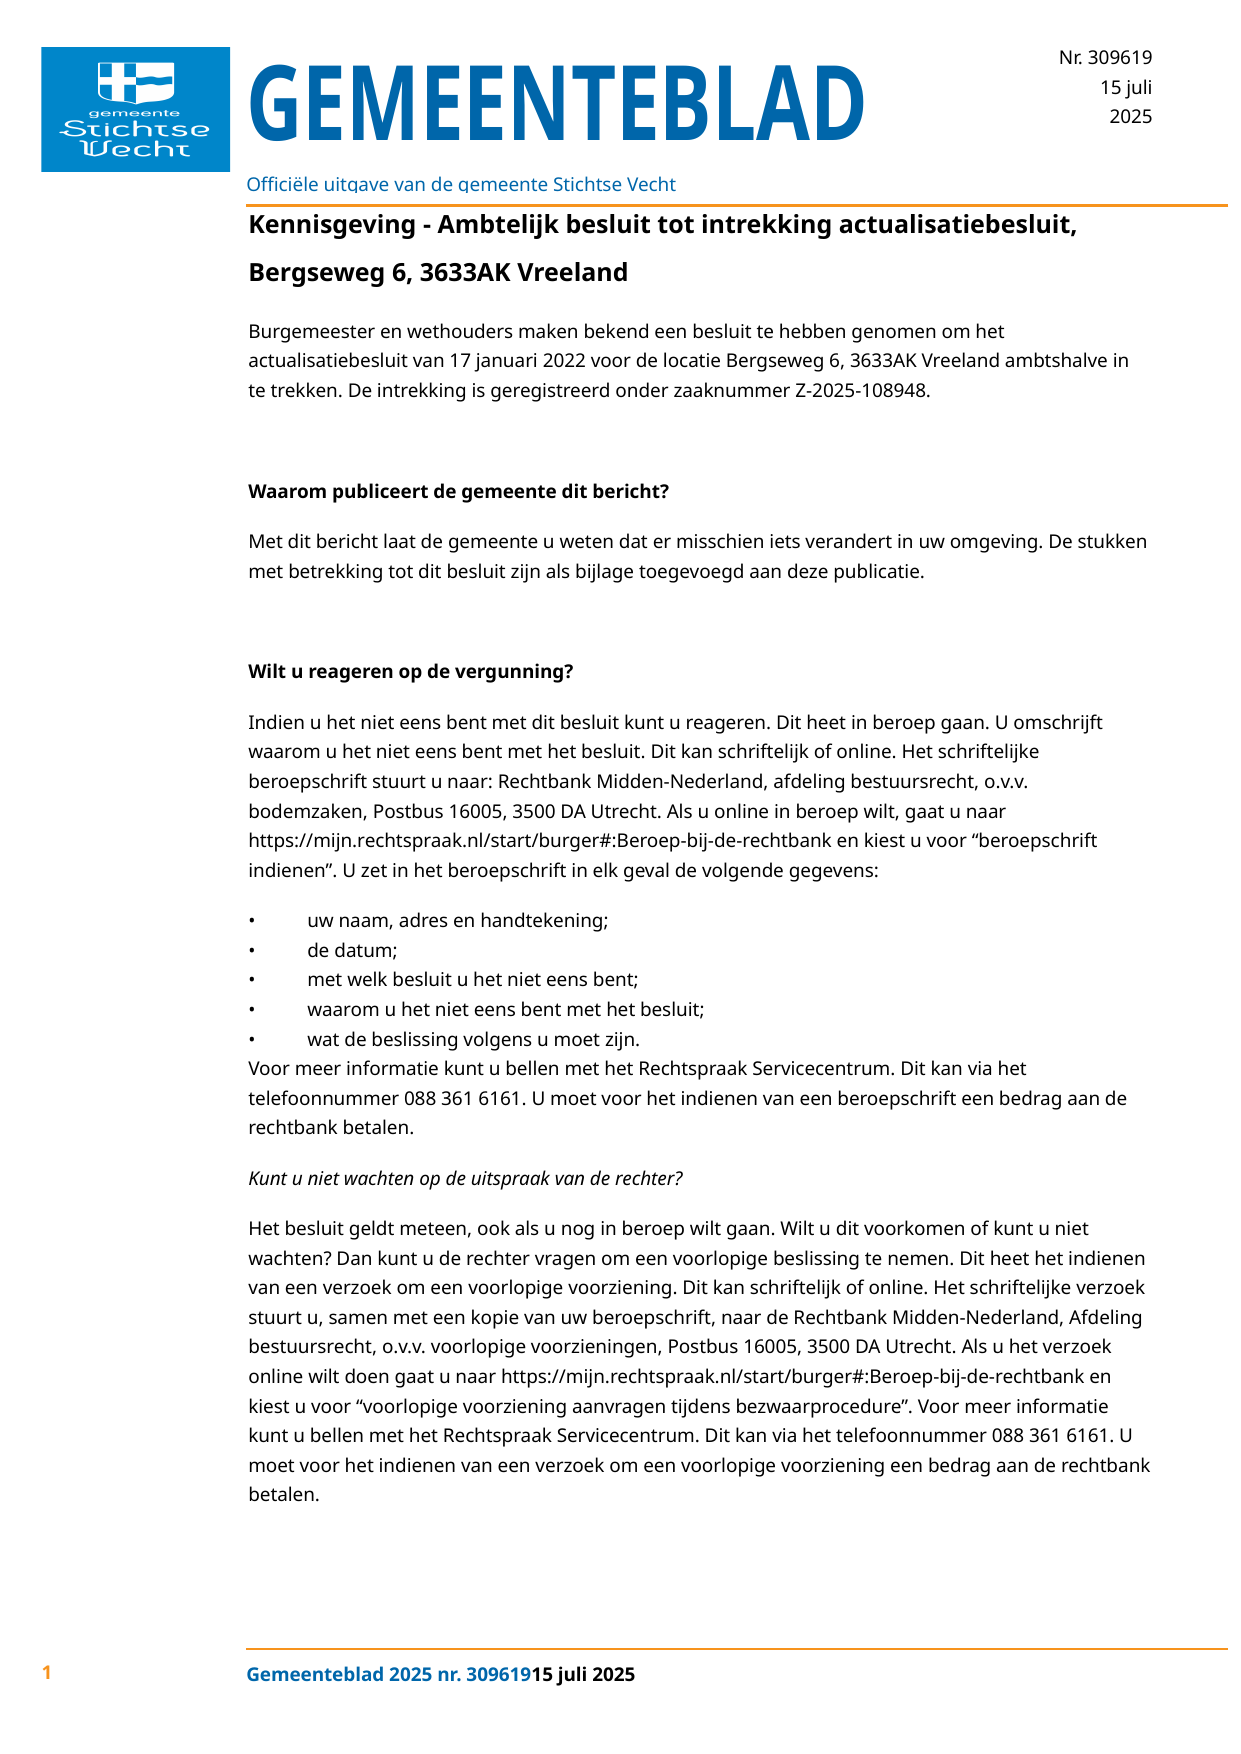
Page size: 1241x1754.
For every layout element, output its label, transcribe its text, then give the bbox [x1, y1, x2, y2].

text Het besluit geldt meteen, ook als u nog in beroep wilt gaan. Wilt u dit voorkomen of kunt u niet wachten? Dan kunt u de rechter vragen om een voorlopige beslissing te nemen. Dit heet het indienen van een verzoek om een voorlopige voorziening. Dit kan schriftelijk of online. Het schriftelijke verzoek stuurt u, samen met een kopie van uw beroepschrift, naar de Rechtbank Midden-Nederland, Afdeling bestuursrecht, o.v.v. voorlopige voorzieningen, Postbus 16005, 3500 DA Utrecht. Als u het verzoek online wilt doen gaat u naar https://mijn.rechtspraak.nl/start/burger#:Beroep-bij-de-rechtbank en kiest u voor “voorlopige voorziening aanvragen tijdens bezwaarprocedure”. Voor meer informatie kunt u bellen met het Rechtspraak Servicecentrum. Dit kan via het telefoonnummer 088 361 6161. U moet voor het indienen van een verzoek om een voorlopige voorziening een bedrag aan de rechtbank betalen. [248, 1215, 1152, 1507]
text Met dit bericht laat de gemeente u weten dat er misschien iets verandert in uw omgeving. De stukken met betrekking tot dit besluit zijn als bijlage toegevoegd aan deze publicatie. [248, 528, 1152, 584]
picture [99, 63, 135, 101]
text Waarom publiceert de gemeente dit bericht? [248, 478, 1152, 504]
text Kennisgeving - Ambtelijk besluit tot intrekking actualisatiebesluit, Bergseweg 6, 3633AK Vreeland [248, 207, 1152, 288]
list uw naam, adres en handtekening; [248, 907, 1152, 933]
text Kunt u niet wachten op de uitspraak van de rechter? [248, 1165, 1152, 1191]
text Indien u het niet eens bent met dit besluit kunt u reageren. Dit heet in beroep gaan. U omschrijft waarom u het niet eens bent met het besluit. Dit kan schriftelijk of online. Het schriftelijke beroepschrift stuurt u naar: Rechtbank Midden-Nederland, afdeling bestuursrecht, o.v.v. bodemzaken, Postbus 16005, 3500 DA Utrecht. Als u online in beroep wilt, gaat u naar https://mijn.rechtspraak.nl/start/burger#:Beroep-bij-de-rechtbank en kiest u voor “beroepschrift indienen”. U zet in het beroepschrift in elk geval de volgende gegevens: [248, 709, 1152, 883]
list de datum; [248, 937, 1152, 963]
text Voor meer informatie kunt u bellen met het Rechtspraak Servicecentrum. Dit kan via het telefoonnummer 088 361 6161. U moet voor het indienen van een beroepschrift een bedrag aan de rechtbank betalen. [248, 1055, 1152, 1140]
picture [137, 63, 174, 103]
text Burgemeester en wethouders maken bekend een besluit te hebben genomen om het actualisatiebesluit van 17 januari 2022 voor de locatie Bergseweg 6, 3633AK Vreeland ambtshalve in te trekken. De intrekking is geregistreerd onder zaaknummer Z-2025-108948. [248, 318, 1152, 403]
list waarom u het niet eens bent met het besluit; [248, 996, 1152, 1022]
text Wilt u reageren op de vergunning? [248, 659, 1152, 684]
list met welk besluit u het niet eens bent; [248, 967, 1152, 992]
list wat de beslissing volgens u moet zijn. [248, 1026, 1152, 1052]
